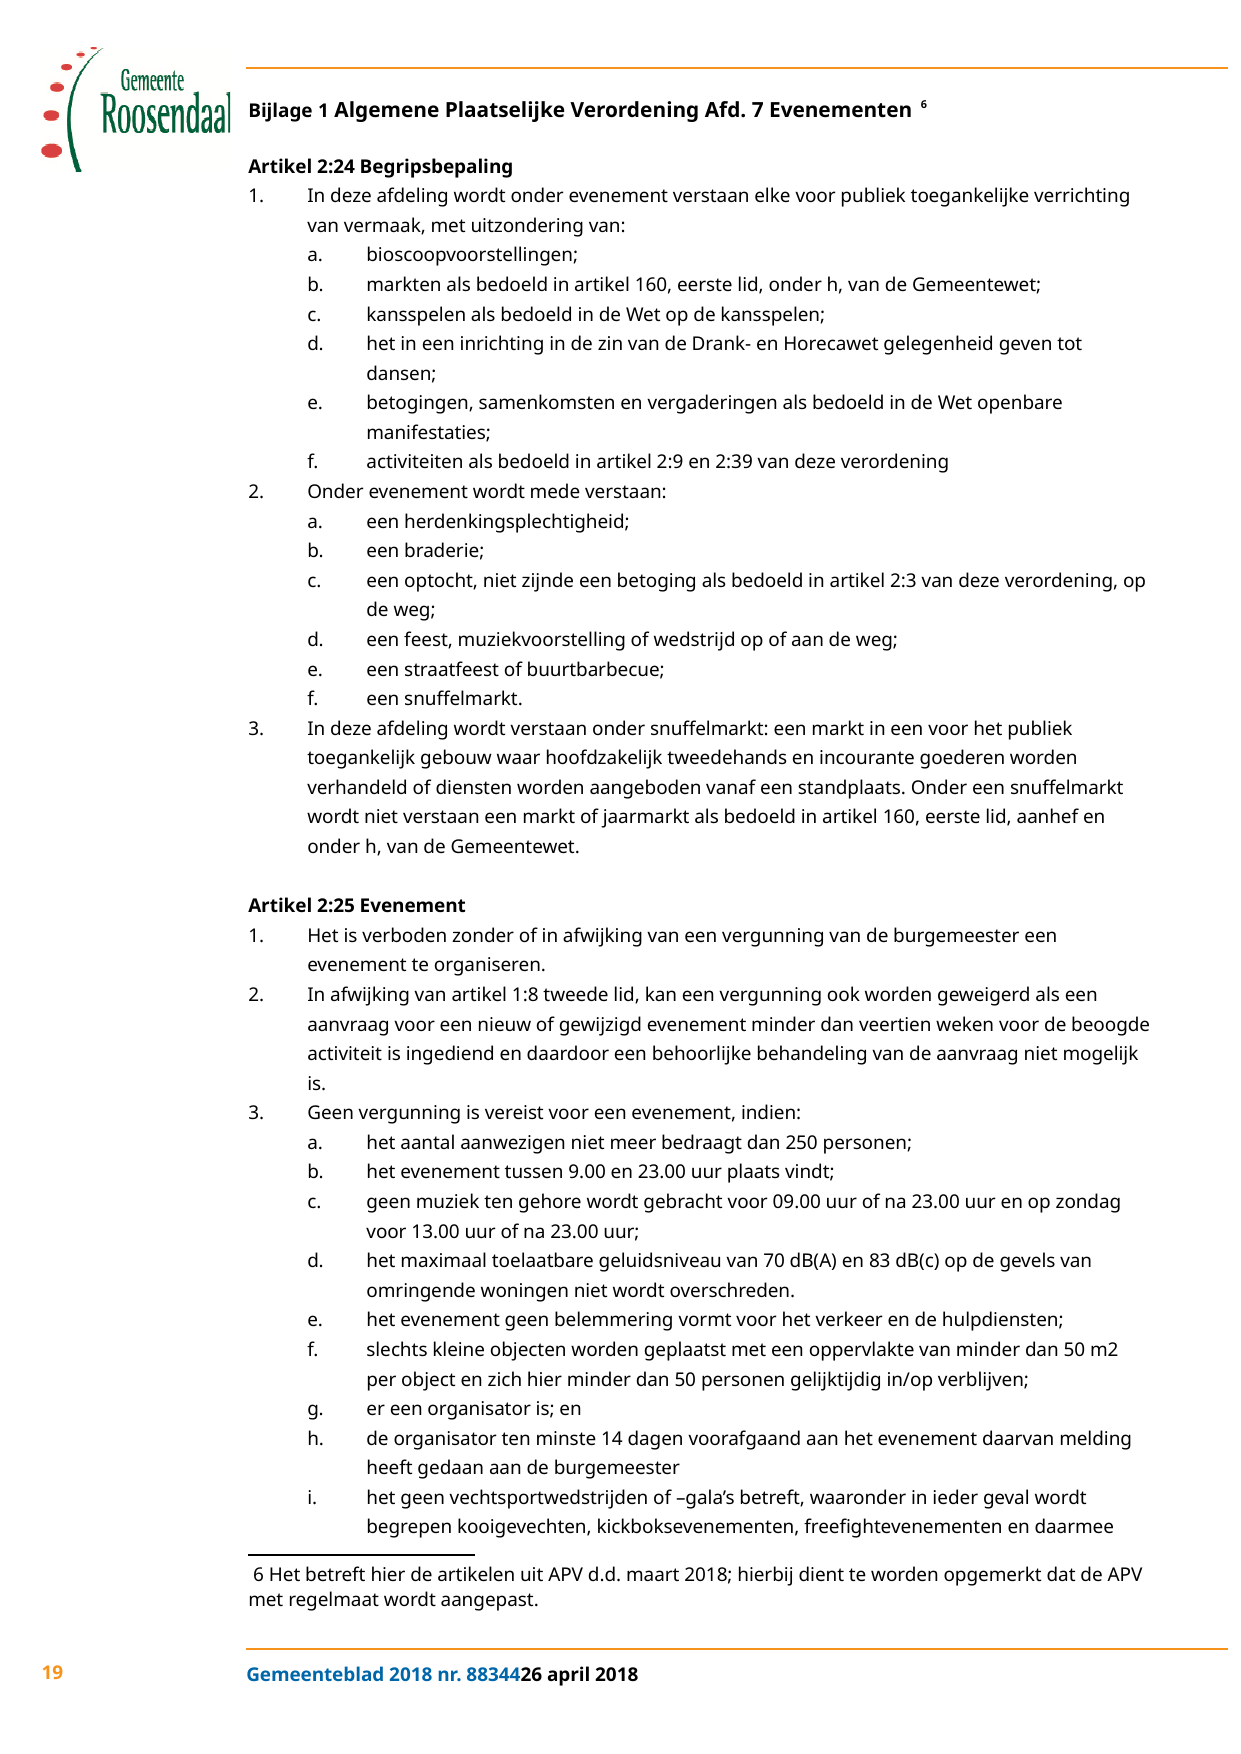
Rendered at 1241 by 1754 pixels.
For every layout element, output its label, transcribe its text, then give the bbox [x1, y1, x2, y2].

list Geen vergunning is vereist voor een evenement, indien: [248, 1099, 1152, 1125]
list een optocht, niet zijnde een betoging als bedoeld in artikel 2:3 van deze verordening, op de weg; [307, 567, 1152, 622]
list het evenement geen belemmering vormt voor het verkeer en de hulpdiensten; [307, 1307, 1152, 1332]
list het in een inrichting in de zin van de Drank- en Horecawet gelegenheid geven tot dansen; [307, 330, 1152, 386]
list kansspelen als bedoeld in de Wet op de kansspelen; [307, 301, 1152, 327]
text Artikel 2:24 Begripsbepaling [248, 153, 1152, 179]
picture [41, 47, 231, 172]
list het geen vechtsportwedstrijden of –gala’s betreft, waaronder in ieder geval wordt begrepen kooigevechten, kickboksevenementen, freefightevenementen en daarmee [307, 1484, 1152, 1539]
list een feest, muziekvoorstelling of wedstrijd op of aan de weg; [307, 626, 1152, 652]
list slechts kleine objecten worden geplaatst met een oppervlakte van minder dan 50 m2 per object en zich hier minder dan 50 personen gelijktijdig in/op verblijven; [307, 1336, 1152, 1392]
list In deze afdeling wordt onder evenement verstaan elke voor publiek toegankelijke verrichting van vermaak, met uitzondering van: [248, 182, 1152, 238]
list Onder evenement wordt mede verstaan: [248, 478, 1152, 504]
text Het betreft hier de artikelen uit APV d.d. maart 2018; hierbij dient te worden opgemerkt dat de APV met regelmaat wordt aangepast. [248, 1561, 1152, 1612]
list betogingen, samenkomsten en vergaderingen als bedoeld in de Wet openbare manifestaties; [307, 389, 1152, 445]
list er een organisator is; en [307, 1395, 1152, 1421]
list Het is verboden zonder of in afwijking van een vergunning van de burgemeester een evenement te organiseren. [248, 922, 1152, 977]
list activiteiten als bedoeld in artikel 2:9 en 2:39 van deze verordening [307, 449, 1152, 474]
list het maximaal toelaatbare geluidsniveau van 70 dB(A) en 83 dB(c) op de gevels van omringende woningen niet wordt overschreden. [307, 1247, 1152, 1303]
list een herdenkingsplechtigheid; [307, 508, 1152, 534]
list het evenement tussen 9.00 en 23.00 uur plaats vindt; [307, 1159, 1152, 1184]
list de organisator ten minste 14 dagen voorafgaand aan het evenement daarvan melding heeft gedaan aan de burgemeester [307, 1425, 1152, 1480]
list bioscoopvoorstellingen; [307, 242, 1152, 267]
list een braderie; [307, 537, 1152, 563]
list het aantal aanwezigen niet meer bedraagt dan 250 personen; [307, 1129, 1152, 1155]
list In deze afdeling wordt verstaan onder snuffelmarkt: een markt in een voor het publiek toegankelijk gebouw waar hoofdzakelijk tweedehands en incourante goederen worden verhandeld of diensten worden aangeboden vanaf een standplaats. Onder een snuffelmarkt wordt niet verstaan een markt of jaarmarkt als bedoeld in artikel 160, eerste lid, aanhef en onder h, van de Gemeentewet. [248, 715, 1152, 859]
list geen muziek ten gehore wordt gebracht voor 09.00 uur of na 23.00 uur en op zondag voor 13.00 uur of na 23.00 uur; [307, 1188, 1152, 1244]
list een snuffelmarkt. [307, 685, 1152, 711]
list In afwijking van artikel 1:8 tweede lid, kan een vergunning ook worden geweigerd als een aanvraag voor een nieuw of gewijzigd evenement minder dan veertien weken voor de beoogde activiteit is ingediend en daardoor een behoorlijke behandeling van de aanvraag niet mogelijk is. [248, 981, 1152, 1096]
text Bijlage 1 Algemene Plaatselijke Verordening Afd. 7 Evenementen [248, 95, 1152, 123]
text Artikel 2:25 Evenement [248, 892, 1152, 918]
list een straatfeest of buurtbarbecue; [307, 656, 1152, 682]
list markten als bedoeld in artikel 160, eerste lid, onder h, van de Gemeentewet; [307, 271, 1152, 297]
